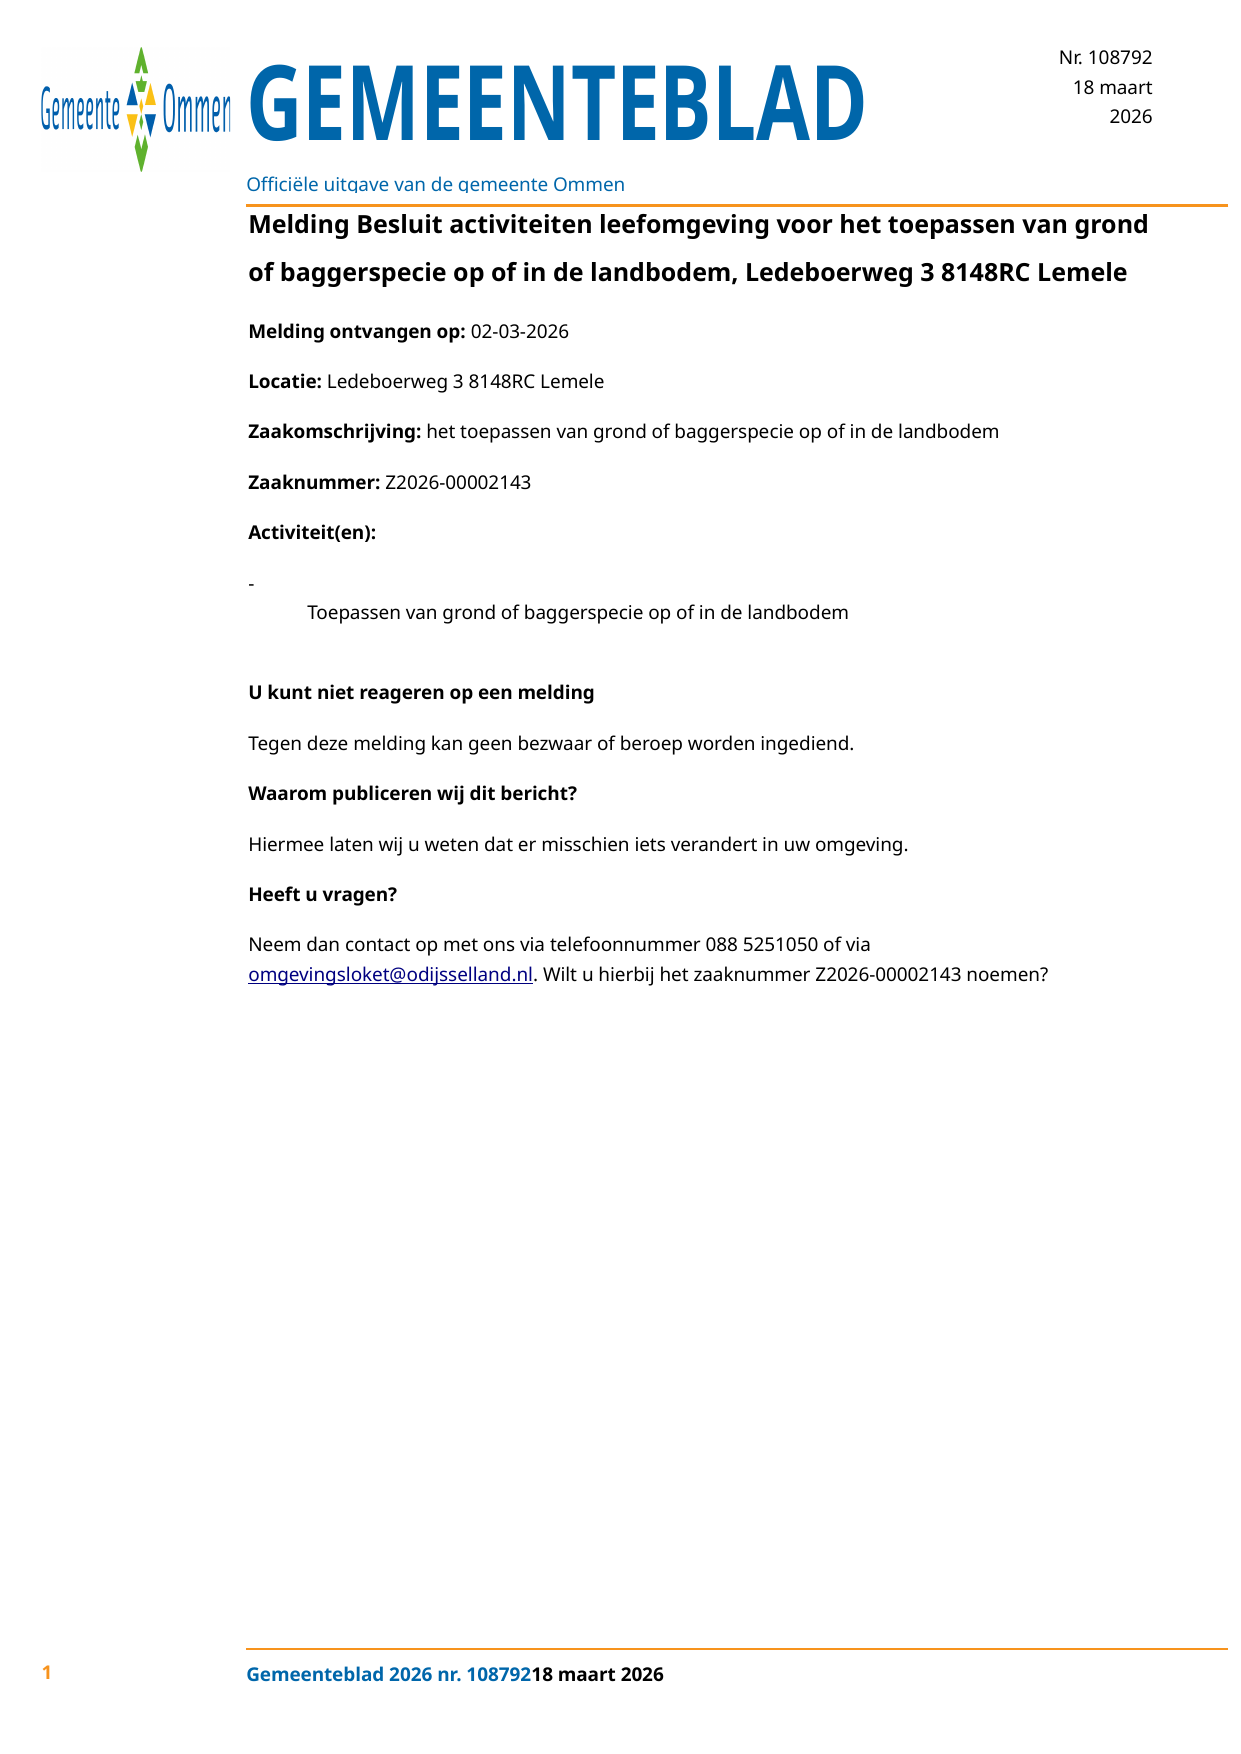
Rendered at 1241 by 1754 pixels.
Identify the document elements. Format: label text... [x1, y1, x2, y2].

text Waarom publiceren wij dit bericht? [248, 780, 1152, 806]
text Zaakomschrijving: het toepassen van grond of baggerspecie op of in de landbodem [248, 419, 1152, 444]
text Zaaknummer: Z2026-00002143 [248, 469, 1152, 495]
picture [41, 47, 231, 172]
text Neem dan contact op met ons via telefoonnummer 088 5251050 of via omgevingsloket@odijsselland.nl. Wilt u hierbij het zaaknummer Z2026-00002143 noemen? [248, 932, 1152, 987]
text Heeft u vragen? [248, 881, 1152, 907]
text U kunt niet reageren op een melding [248, 679, 1152, 705]
text Melding ontvangen op: 02-03-2026 [248, 318, 1152, 344]
text Hiermee laten wij u weten dat er misschien iets verandert in uw omgeving. [248, 831, 1152, 857]
text Melding Besluit activiteiten leefomgeving voor het toepassen van grond of baggerspecie op of in de landbodem, Ledeboerweg 3 8148RC Lemele [248, 207, 1152, 288]
text Tegen deze melding kan geen bezwaar of beroep worden ingediend. [248, 730, 1152, 756]
text Activiteit(en): [248, 519, 1152, 545]
text Locatie: Ledeboerweg 3 8148RC Lemele [248, 368, 1152, 394]
list Toepassen van grond of baggerspecie op of in de landbodem [248, 599, 1152, 625]
